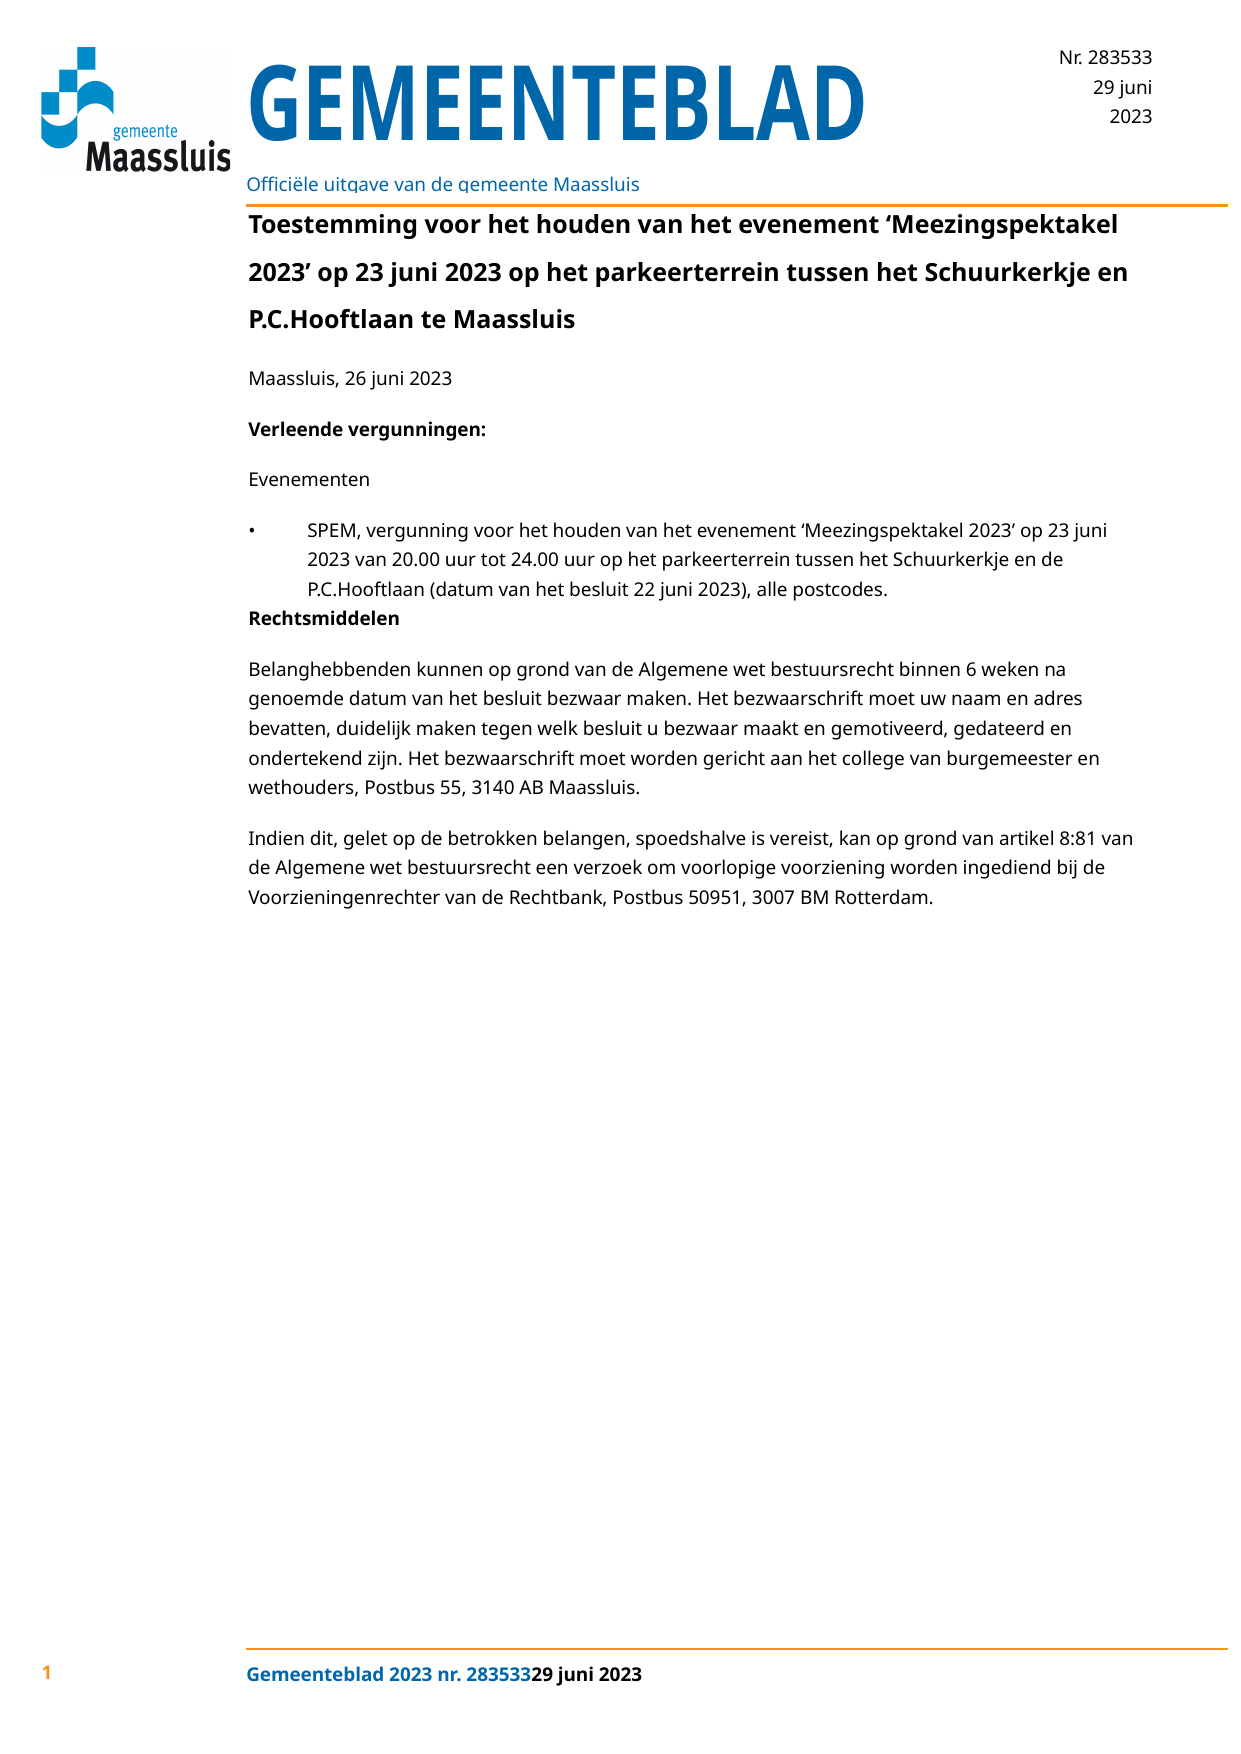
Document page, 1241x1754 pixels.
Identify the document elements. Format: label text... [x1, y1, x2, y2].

text Maassluis, 26 juni 2023 [248, 366, 1152, 391]
text Indien dit, gelet op de betrokken belangen, spoedshalve is vereist, kan op grond van artikel 8:81 van de Algemene wet bestuursrecht een verzoek om voorlopige voorziening worden ingediend bij de Voorzieningenrechter van de Rechtbank, Postbus 50951, 3007 BM Rotterdam. [248, 825, 1152, 909]
text Evenementen [248, 466, 1152, 492]
picture [41, 47, 231, 172]
list SPEM, vergunning voor het houden van het evenement ‘Meezingspektakel 2023’ op 23 juni 2023 van 20.00 uur tot 24.00 uur op het parkeerterrein tussen het Schuurkerkje en de P.C.Hooftlaan (datum van het besluit 22 juni 2023), alle postcodes. [248, 517, 1152, 602]
picture [41, 47, 77, 92]
text Toestemming voor het houden van het evenement ‘Meezingspektakel 2023’ op 23 juni 2023 op het parkeerterrein tussen het Schuurkerkje en P.C.Hooftlaan te Maassluis [248, 207, 1152, 336]
text Belanghebbenden kunnen op grond van de Algemene wet bestuursrecht binnen 6 weken na genoemde datum van het besluit bezwaar maken. Het bezwaarschrift moet uw naam en adres bevatten, duidelijk maken tegen welk besluit u bezwaar maakt en gemotiveerd, gedateerd en ondertekend zijn. Het bezwaarschrift moet worden gericht aan het college van burgemeester en wethouders, Postbus 55, 3140 AB Maassluis. [248, 656, 1152, 800]
text Rechtsmiddelen [248, 606, 1152, 631]
text Verleende vergunningen: [248, 416, 1152, 442]
